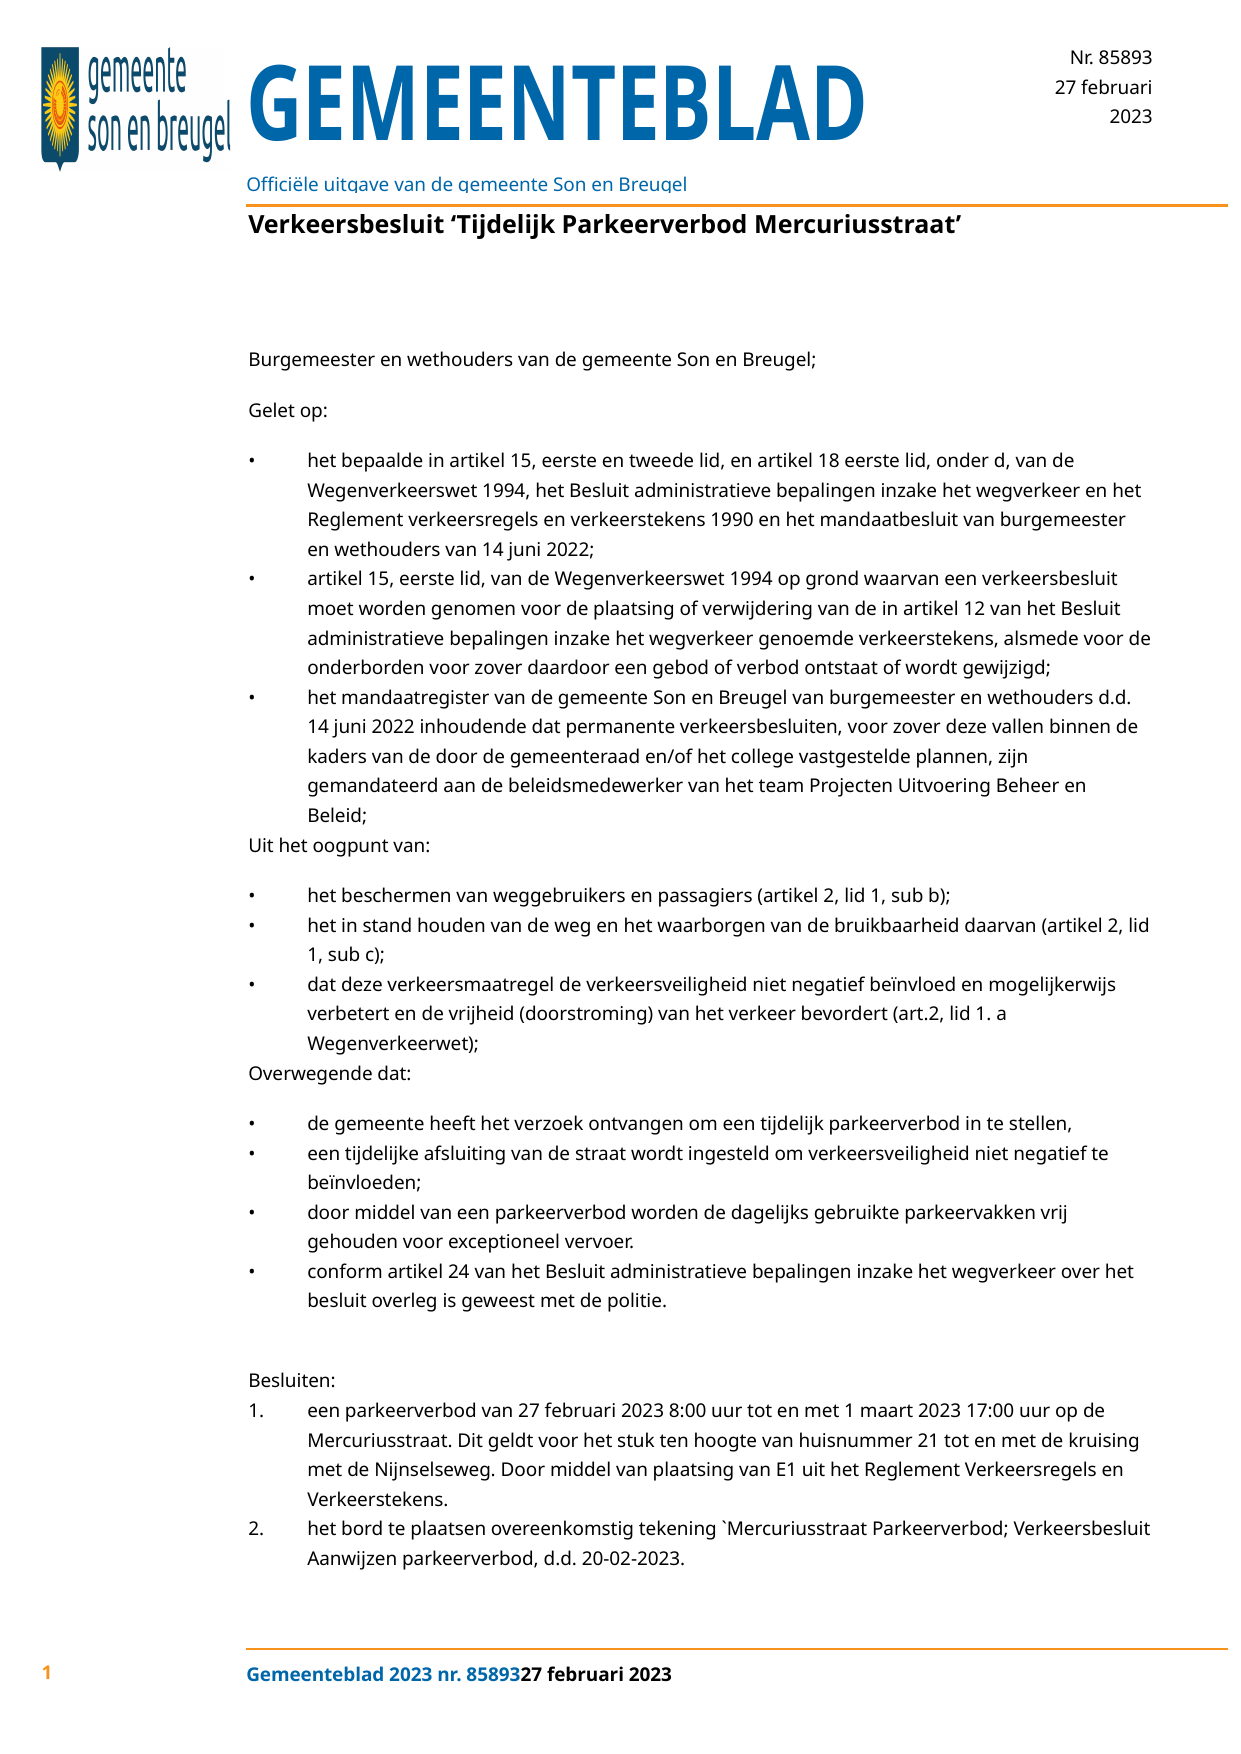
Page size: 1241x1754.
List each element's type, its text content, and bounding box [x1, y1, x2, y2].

text Verkeersbesluit ‘Tijdelijk Parkeerverbod Mercuriusstraat’ [248, 207, 1152, 241]
text Uit het oogpunt van: [248, 832, 1152, 858]
list het mandaatregister van de gemeente Son en Breugel van burgemeester en wethouders d.d. 14 juni 2022 inhoudende dat permanente verkeersbesluiten, voor zover deze vallen binnen de kaders van de door de gemeenteraad en/of het college vastgestelde plannen, zijn gemandateerd aan de beleidsmedewerker van het team Projecten Uitvoering Beheer en Beleid; [248, 684, 1152, 828]
list het in stand houden van de weg en het waarborgen van de bruikbaarheid daarvan (artikel 2, lid 1, sub c); [248, 912, 1152, 967]
list het beschermen van weggebruikers en passagiers (artikel 2, lid 1, sub b); [248, 882, 1152, 908]
text Gelet op: [248, 397, 1152, 423]
text Besluiten: [248, 1368, 1152, 1393]
list het bord te plaatsen overeenkomstig tekening `Mercuriusstraat Parkeerverbod; Verkeersbesluit Aanwijzen parkeerverbod, d.d. 20-02-2023. [248, 1516, 1152, 1571]
picture [41, 47, 231, 172]
list conform artikel 24 van het Besluit administratieve bepalingen inzake het wegverkeer over het besluit overleg is geweest met de politie. [248, 1258, 1152, 1313]
list het bepaalde in artikel 15, eerste en tweede lid, en artikel 18 eerste lid, onder d, van de Wegenverkeerswet 1994, het Besluit administratieve bepalingen inzake het wegverkeer en het Reglement verkeersregels en verkeerstekens 1990 en het mandaatbesluit van burgemeester en wethouders van 14 juni 2022; [248, 447, 1152, 562]
list artikel 15, eerste lid, van de Wegenverkeerswet 1994 op grond waarvan een verkeersbesluit moet worden genomen voor de plaatsing of verwijdering van de in artikel 12 van het Besluit administratieve bepalingen inzake het wegverkeer genoemde verkeerstekens, alsmede voor de onderborden voor zover daardoor een gebod of verbod ontstaat of wordt gewijzigd; [248, 566, 1152, 680]
list een parkeerverbod van 27 februari 2023 8:00 uur tot en met 1 maart 2023 17:00 uur op de Mercuriusstraat. Dit geldt voor het stuk ten hoogte van huisnummer 21 tot en met de kruising met de Nijnselseweg. Door middel van plaatsing van E1 uit het Reglement Verkeersregels en Verkeerstekens. [248, 1397, 1152, 1512]
list dat deze verkeersmaatregel de verkeersveiligheid niet negatief beïnvloed en mogelijkerwijs verbetert en de vrijheid (doorstroming) van het verkeer bevordert (art.2, lid 1. a Wegenverkeerwet); [248, 971, 1152, 1056]
list door middel van een parkeerverbod worden de dagelijks gebruikte parkeervakken vrij gehouden voor exceptioneel vervoer. [248, 1199, 1152, 1254]
text Overwegende dat: [248, 1060, 1152, 1086]
list een tijdelijke afsluiting van de straat wordt ingesteld om verkeersveiligheid niet negatief te beïnvloeden; [248, 1140, 1152, 1195]
text Burgemeester en wethouders van de gemeente Son en Breugel; [248, 346, 1152, 372]
list de gemeente heeft het verzoek ontvangen om een tijdelijk parkeerverbod in te stellen, [248, 1110, 1152, 1136]
